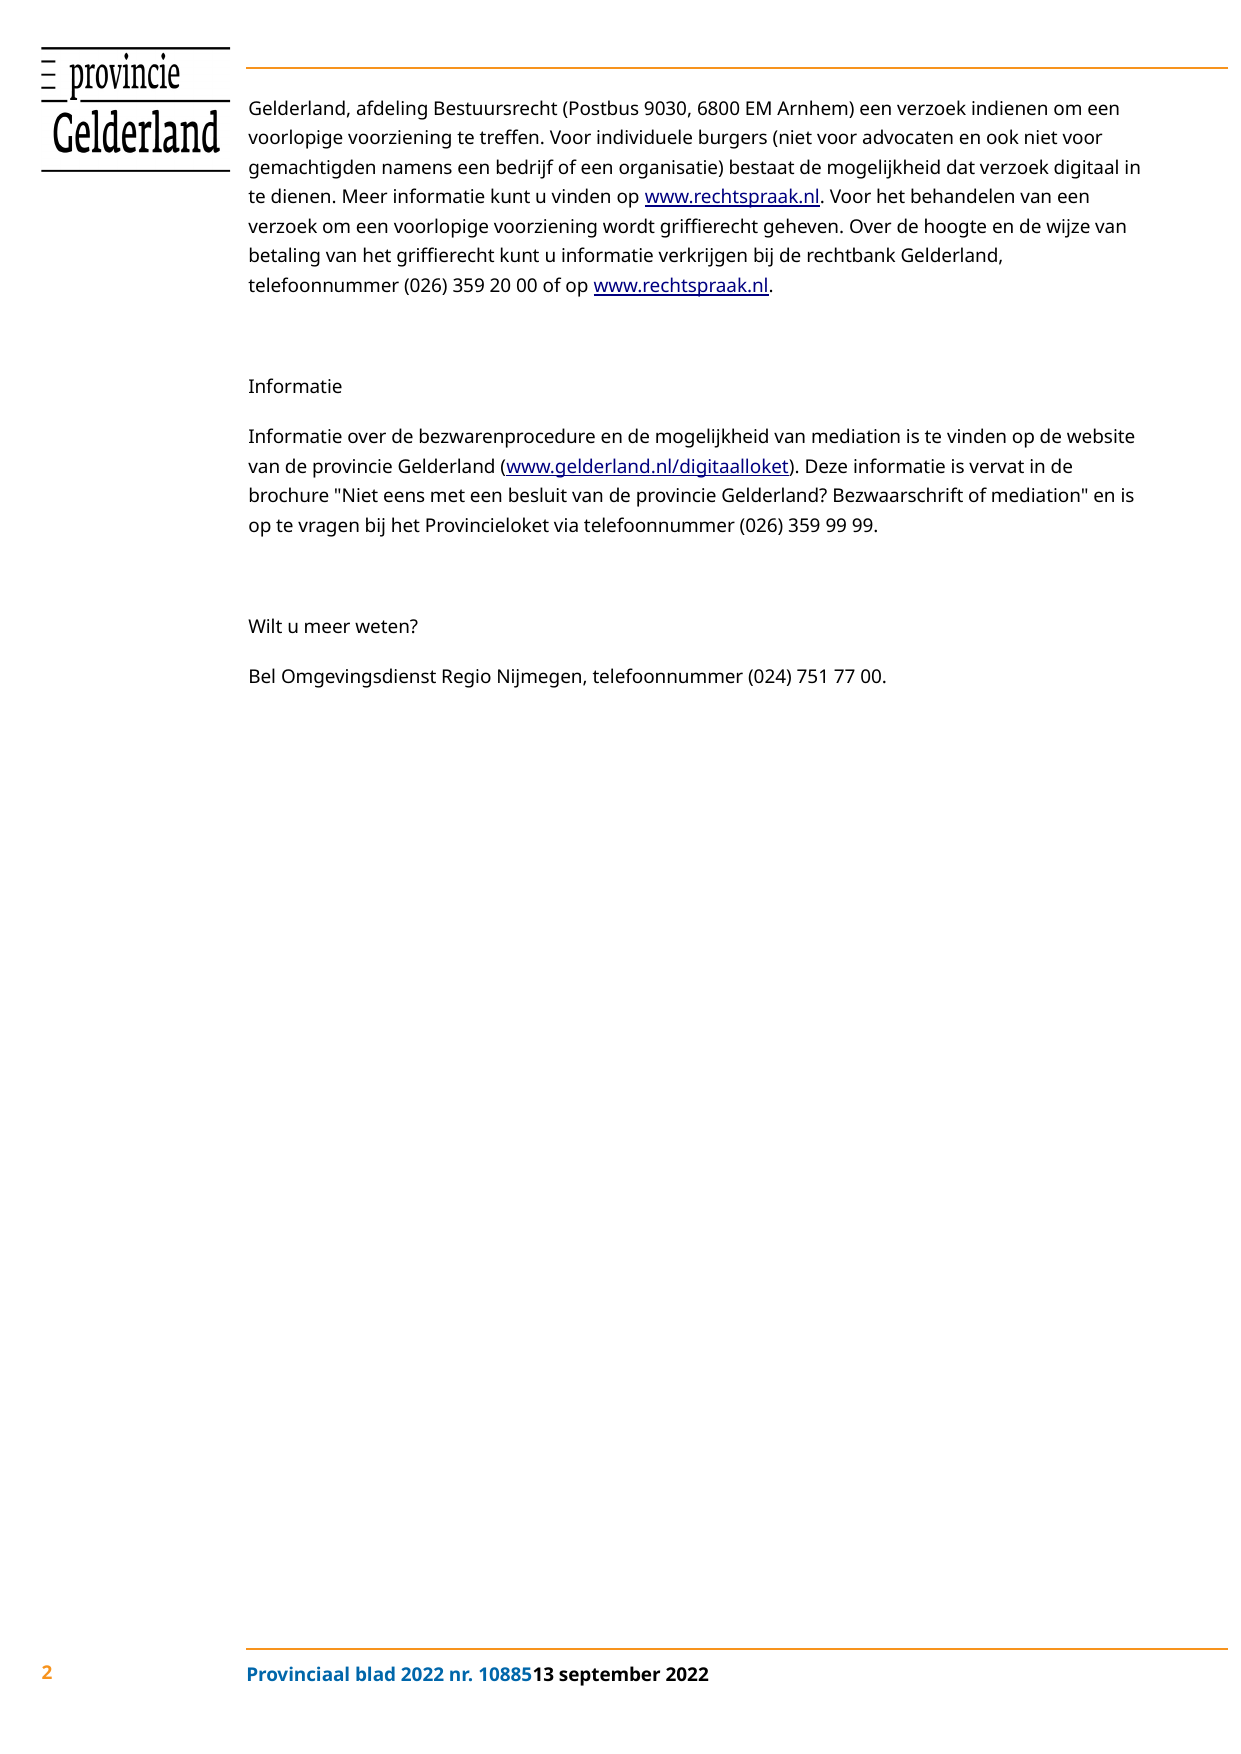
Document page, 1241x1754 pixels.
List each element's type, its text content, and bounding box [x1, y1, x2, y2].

text Informatie [248, 373, 1152, 399]
picture [41, 47, 231, 172]
text Wilt u meer weten? [248, 613, 1152, 639]
text Informatie over de bezwarenprocedure en de mogelijkheid van mediation is te vinden op de website van de provincie Gelderland (www.gelderland.nl/digitaalloket). Deze informatie is vervat in de brochure "Niet eens met een besluit van de provincie Gelderland? Bezwaarschrift of mediation" en is op te vragen bij het Provincieloket via telefoonnummer (026) 359 99 99. [248, 423, 1152, 538]
text Bel Omgevingsdienst Regio Nijmegen, telefoonnummer (024) 751 77 00. [248, 663, 1152, 689]
text Gelderland, afdeling Bestuursrecht (Postbus 9030, 6800 EM Arnhem) een verzoek indienen om een voorlopige voorziening te treffen. Voor individuele burgers (niet voor advocaten en ook niet voor gemachtigden namens een bedrijf of een organisatie) bestaat de mogelijkheid dat verzoek digitaal in te dienen. Meer informatie kunt u vinden op www.rechtspraak.nl. Voor het behandelen van een verzoek om een voorlopige voorziening wordt griffierecht geheven. Over de hoogte en de wijze van betaling van het griffierecht kunt u informatie verkrijgen bij de rechtbank Gelderland, telefoonnummer (026) 359 20 00 of op www.rechtspraak.nl. [248, 95, 1152, 298]
